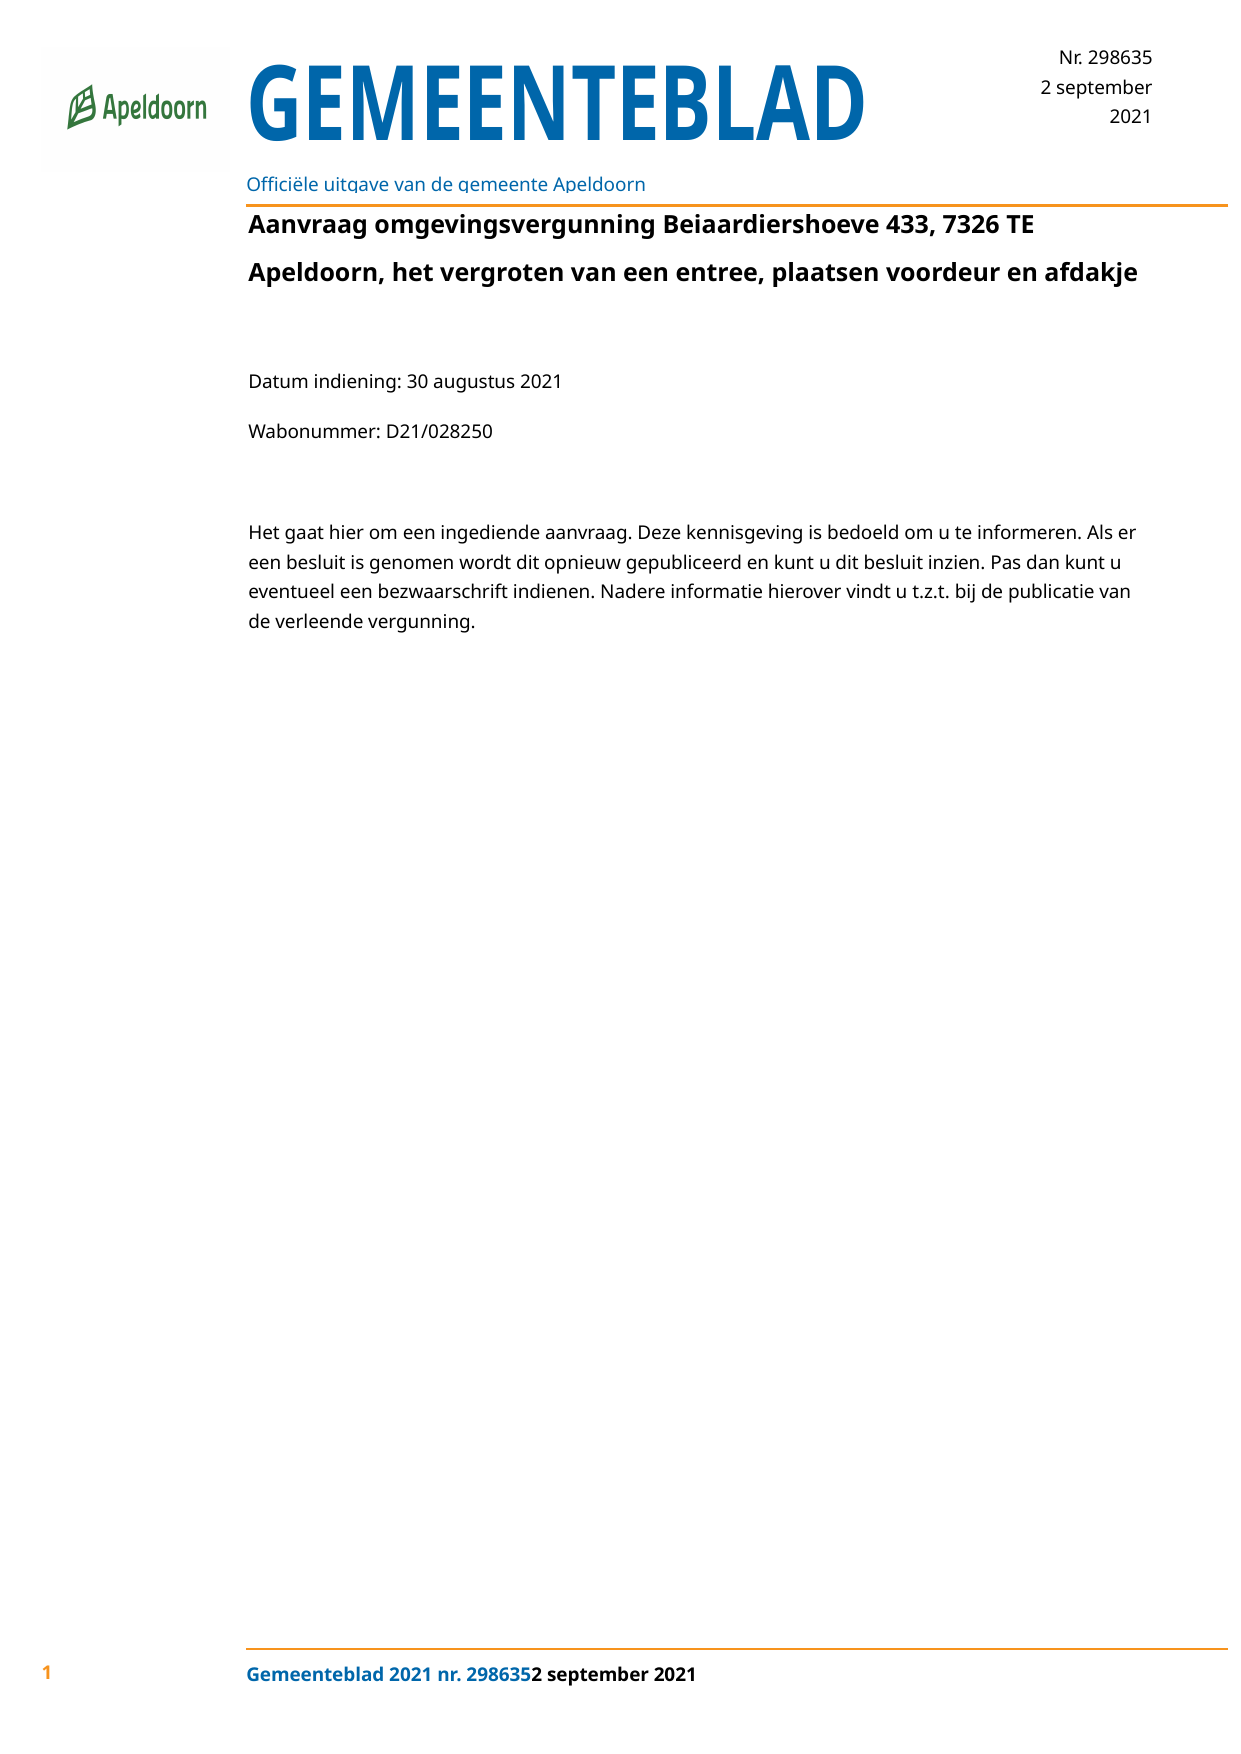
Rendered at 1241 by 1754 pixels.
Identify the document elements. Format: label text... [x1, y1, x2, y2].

text Aanvraag omgevingsvergunning Beiaardiershoeve 433, 7326 TE Apeldoorn, het vergroten van een entree, plaatsen voordeur en afdakje [248, 207, 1152, 288]
text Het gaat hier om een ingediende aanvraag. Deze kennisgeving is bedoeld om u te informeren. Als er een besluit is genomen wordt dit opnieuw gepubliceerd en kunt u dit besluit inzien. Pas dan kunt u eventueel een bezwaarschrift indienen. Nadere informatie hierover vindt u t.z.t. bij de publicatie van de verleende vergunning. [248, 519, 1152, 634]
text Wabonummer: D21/028250 [248, 419, 1152, 444]
picture [41, 47, 231, 172]
text Datum indiening: 30 augustus 2021 [248, 368, 1152, 394]
